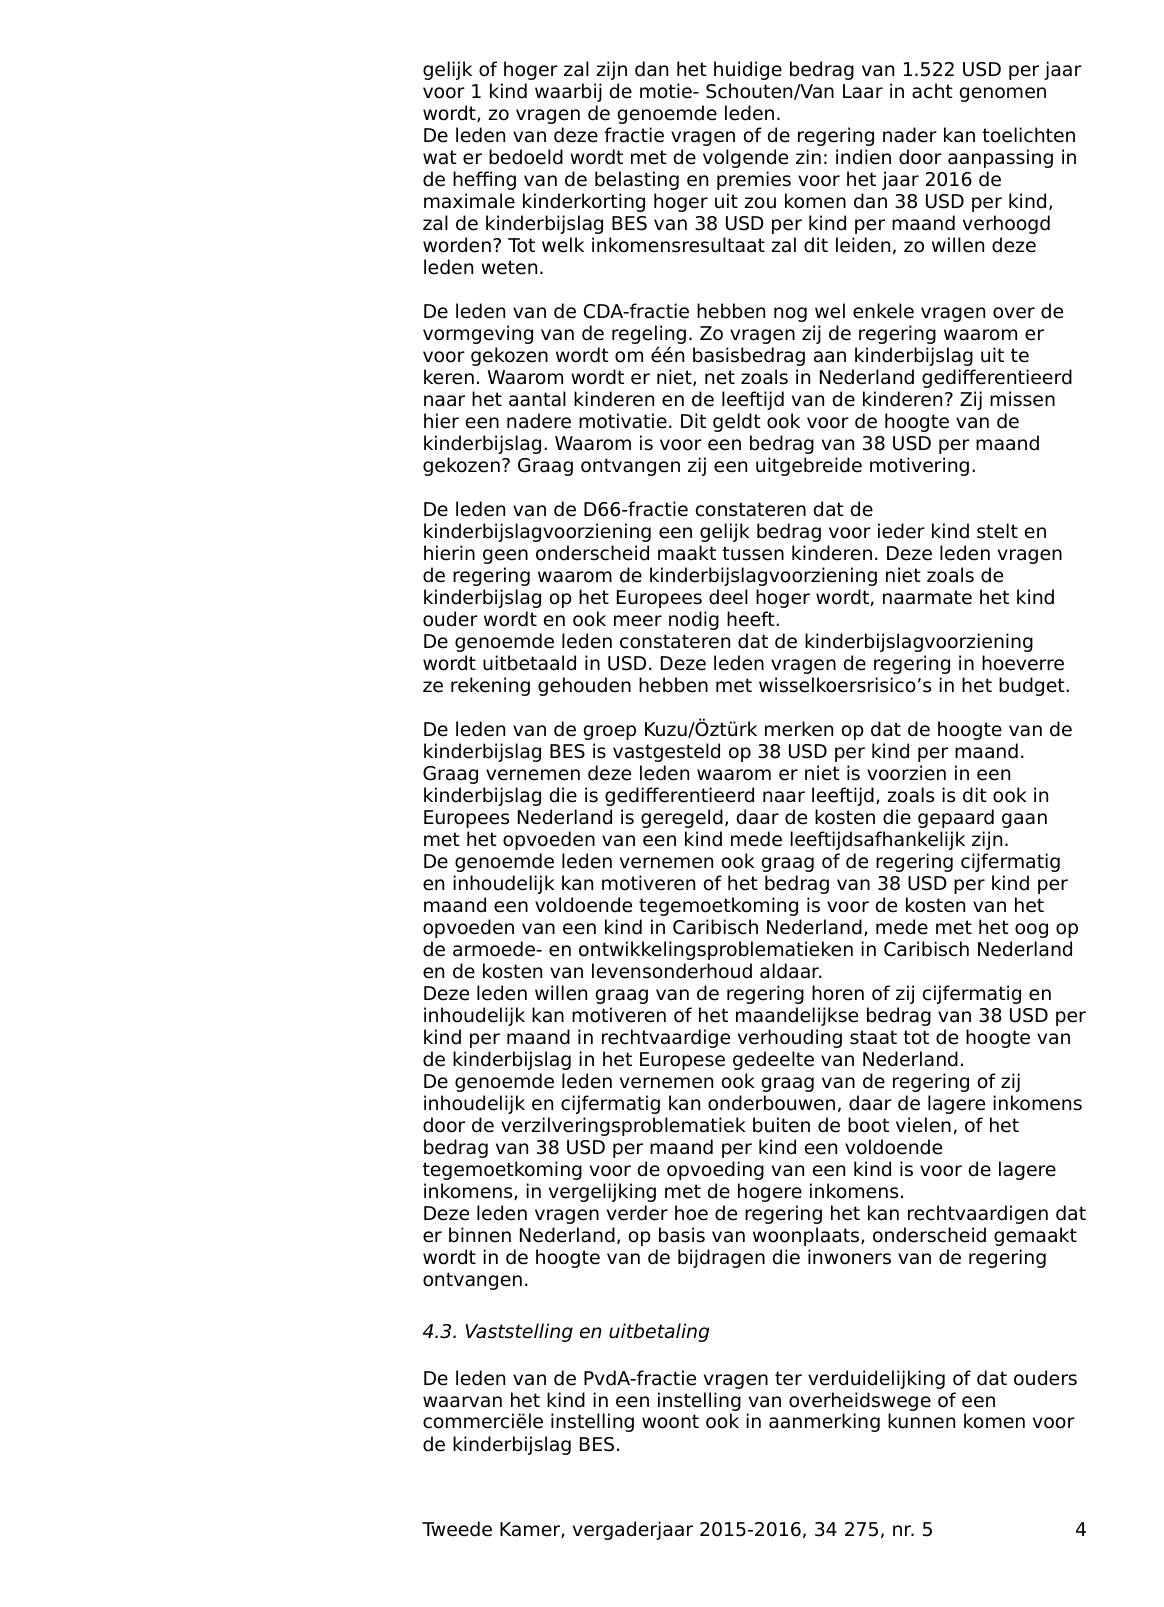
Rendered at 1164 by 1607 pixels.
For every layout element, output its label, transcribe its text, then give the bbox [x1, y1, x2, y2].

text De genoemde leden vernemen ook graag van de regering of zij inhoudelijk en cijfermatig kan onderbouwen, daar de lagere inkomens door de verzilveringsproblematiek buiten de boot vielen, of het bedrag van 38 USD per maand per kind een voldoende tegemoetkoming voor de opvoeding van een kind is voor de lagere inkomens, in vergelijking met de hogere inkomens. [422, 1071, 1087, 1203]
subtitle 4.3. Vaststelling en uitbetaling [422, 1321, 1087, 1342]
text De leden van de D66-fractie constateren dat de kinderbijslagvoorziening een gelijk bedrag voor ieder kind stelt en hierin geen onderscheid maakt tussen kinderen. Deze leden vragen de regering waarom de kinderbijslagvoorziening niet zoals de kinderbijslag op het Europees deel hoger wordt, naarmate het kind ouder wordt en ook meer nodig heeft. [422, 499, 1087, 631]
text gelijk of hoger zal zijn dan het huidige bedrag van 1.522 USD per jaar voor 1 kind waarbij de motie- Schouten/Van Laar in acht genomen wordt, zo vragen de genoemde leden. [422, 59, 1087, 125]
text Deze leden vragen verder hoe de regering het kan rechtvaardigen dat er binnen Nederland, op basis van woonplaats, onderscheid gemaakt wordt in de hoogte van de bijdragen die inwoners van de regering ontvangen. [422, 1203, 1087, 1291]
text De leden van deze fractie vragen of de regering nader kan toelichten wat er bedoeld wordt met de volgende zin: indien door aanpassing in de heffing van de belasting en premies voor het jaar 2016 de maximale kinderkorting hoger uit zou komen dan 38 USD per kind, zal de kinderbijslag BES van 38 USD per kind per maand verhoogd worden? Tot welk inkomensresultaat zal dit leiden, zo willen deze leden weten. [422, 125, 1087, 279]
text De leden van de CDA-fractie hebben nog wel enkele vragen over de vormgeving van de regeling. Zo vragen zij de regering waarom er voor gekozen wordt om één basisbedrag aan kinderbijslag uit te keren. Waarom wordt er niet, net zoals in Nederland gedifferentieerd naar het aantal kinderen en de leeftijd van de kinderen? Zij missen hier een nadere motivatie. Dit geldt ook voor de hoogte van de kinderbijslag. Waarom is voor een bedrag van 38 USD per maand gekozen? Graag ontvangen zij een uitgebreide motivering. [422, 301, 1087, 477]
text Deze leden willen graag van de regering horen of zij cijfermatig en inhoudelijk kan motiveren of het maandelijkse bedrag van 38 USD per kind per maand in rechtvaardige verhouding staat tot de hoogte van de kinderbijslag in het Europese gedeelte van Nederland. [422, 983, 1087, 1071]
text De genoemde leden constateren dat de kinderbijslagvoorziening wordt uitbetaald in USD. Deze leden vragen de regering in hoeverre ze rekening gehouden hebben met wisselkoersrisico’s in het budget. [422, 631, 1087, 697]
text De genoemde leden vernemen ook graag of de regering cijfermatig en inhoudelijk kan motiveren of het bedrag van 38 USD per kind per maand een voldoende tegemoetkoming is voor de kosten van het opvoeden van een kind in Caribisch Nederland, mede met het oog op de armoede- en ontwikkelingsproblematieken in Caribisch Nederland en de kosten van levensonderhoud aldaar. [422, 851, 1087, 983]
text De leden van de groep Kuzu/Öztürk merken op dat de hoogte van de kinderbijslag BES is vastgesteld op 38 USD per kind per maand. Graag vernemen deze leden waarom er niet is voorzien in een kinderbijslag die is gedifferentieerd naar leeftijd, zoals is dit ook in Europees Nederland is geregeld, daar de kosten die gepaard gaan met het opvoeden van een kind mede leeftijdsafhankelijk zijn. [422, 719, 1087, 851]
text De leden van de PvdA-fractie vragen ter verduidelijking of dat ouders waarvan het kind in een instelling van overheidswege of een commerciële instelling woont ook in aanmerking kunnen komen voor de kinderbijslag BES. [422, 1367, 1087, 1455]
